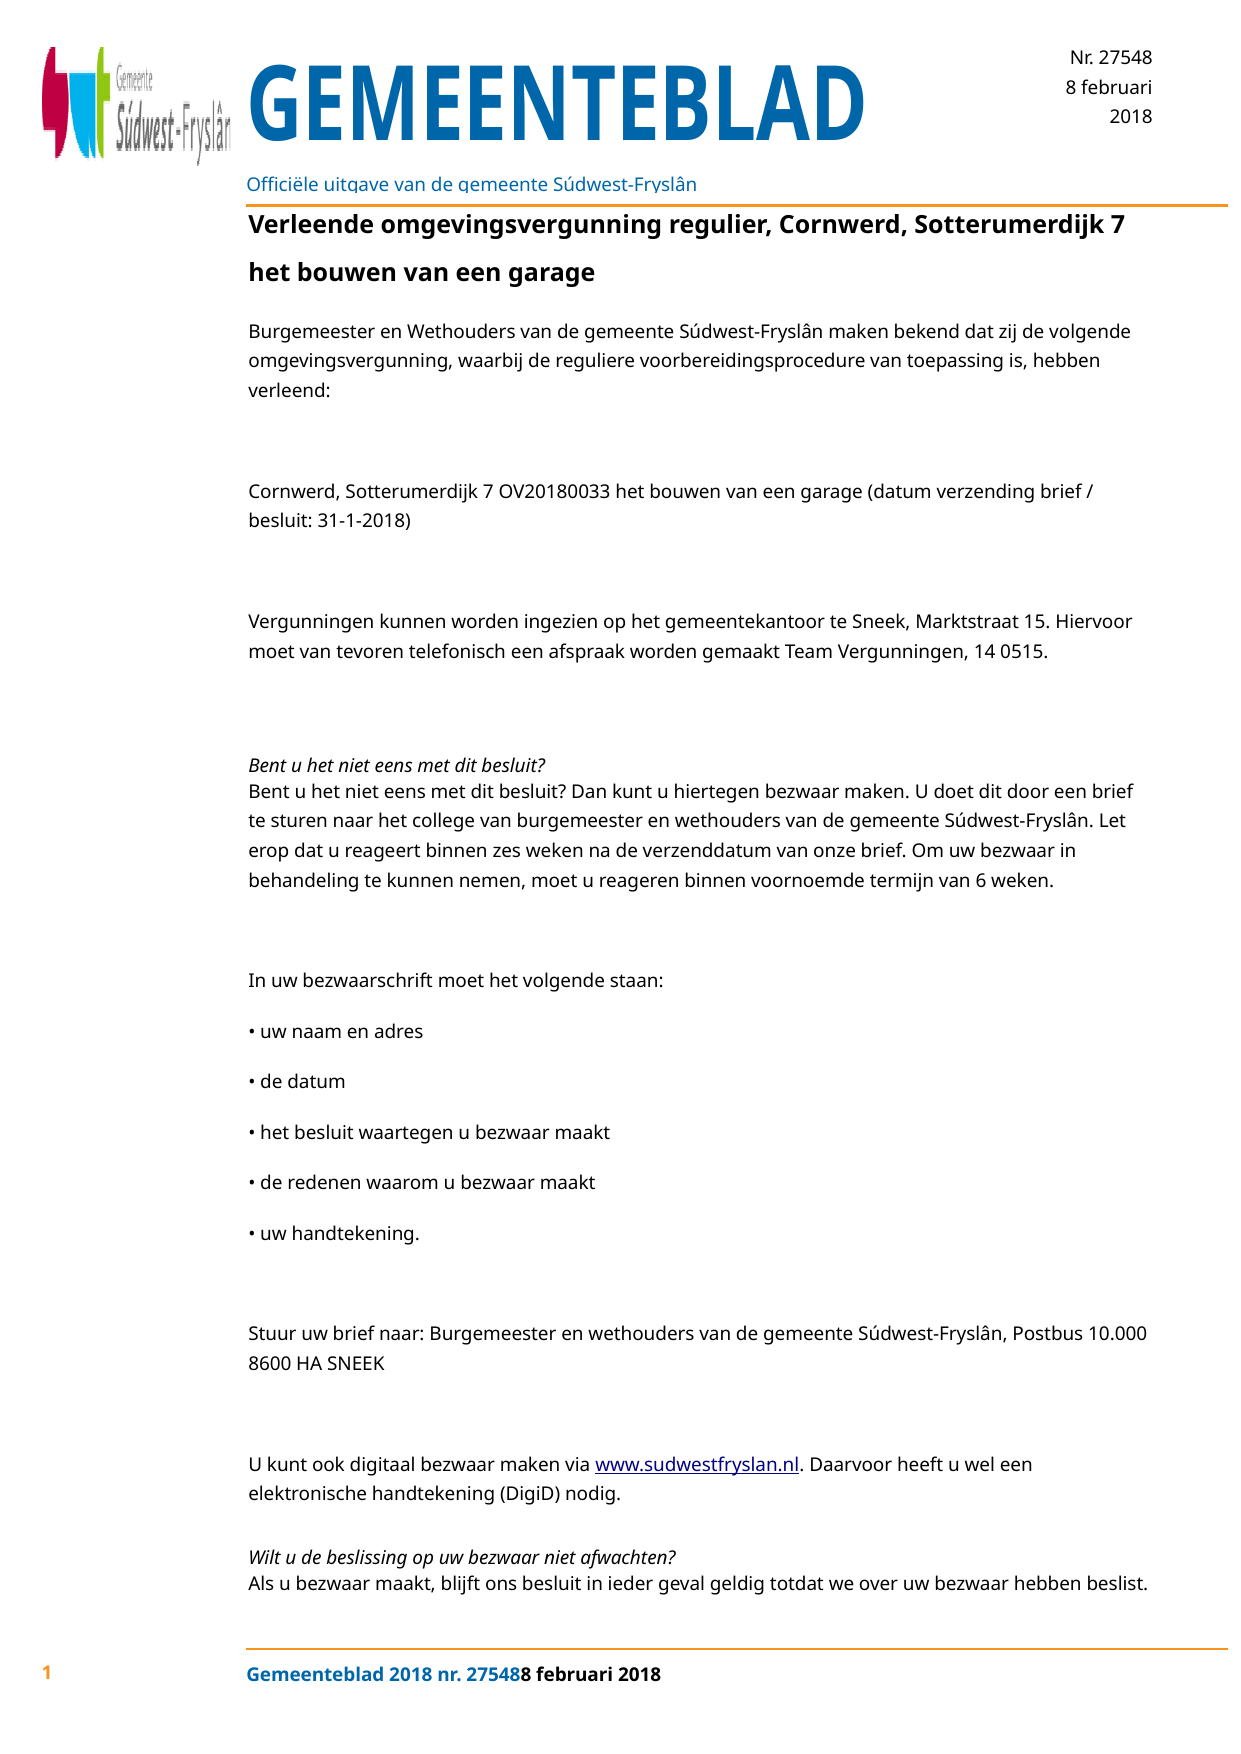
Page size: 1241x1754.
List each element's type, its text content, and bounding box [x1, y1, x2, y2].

text Wilt u de beslissing op uw bezwaar niet afwachten? [248, 1544, 1152, 1570]
text • uw handtekening. [248, 1220, 1152, 1245]
text • het besluit waartegen u bezwaar maakt [248, 1119, 1152, 1144]
text Cornwerd, Sotterumerdijk 7 OV20180033 het bouwen van een garage (datum verzending brief / besluit: 31-1-2018) [248, 478, 1152, 533]
text Bent u het niet eens met dit besluit? [248, 752, 1152, 778]
text Burgemeester en Wethouders van de gemeente Súdwest-Fryslân maken bekend dat zij de volgende omgevingsvergunning, waarbij de reguliere voorbereidingsprocedure van toepassing is, hebben verleend: [248, 318, 1152, 403]
text Bent u het niet eens met dit besluit? Dan kunt u hiertegen bezwaar maken. U doet dit door een brief te sturen naar het college van burgemeester en wethouders van de gemeente Súdwest-Fryslân. Let erop dat u reageert binnen zes weken na de verzenddatum van onze brief. Om uw bezwaar in behandeling te kunnen nemen, moet u reageren binnen voornoemde termijn van 6 weken. [248, 778, 1152, 892]
text • uw naam en adres [248, 1018, 1152, 1044]
text In uw bezwaarschrift moet het volgende staan: [248, 968, 1152, 993]
text • de redenen waarom u bezwaar maakt [248, 1169, 1152, 1195]
text • de datum [248, 1068, 1152, 1094]
text Vergunningen kunnen worden ingezien op het gemeentekantoor te Sneek, Marktstraat 15. Hiervoor moet van tevoren telefonisch een afspraak worden gemaakt Team Vergunningen, 14 0515. [248, 608, 1152, 664]
text Stuur uw brief naar: Burgemeester en wethouders van de gemeente Súdwest-Fryslân, Postbus 10.000 8600 HA SNEEK [248, 1321, 1152, 1376]
picture [41, 47, 231, 172]
text U kunt ook digitaal bezwaar maken via www.sudwestfryslan.nl. Daarvoor heeft u wel een elektronische handtekening (DigiD) nodig. [248, 1451, 1152, 1506]
text Verleende omgevingsvergunning regulier, Cornwerd, Sotterumerdijk 7 het bouwen van een garage [248, 207, 1152, 288]
text Als u bezwaar maakt, blijft ons besluit in ieder geval geldig totdat we over uw bezwaar hebben beslist. [248, 1570, 1152, 1596]
